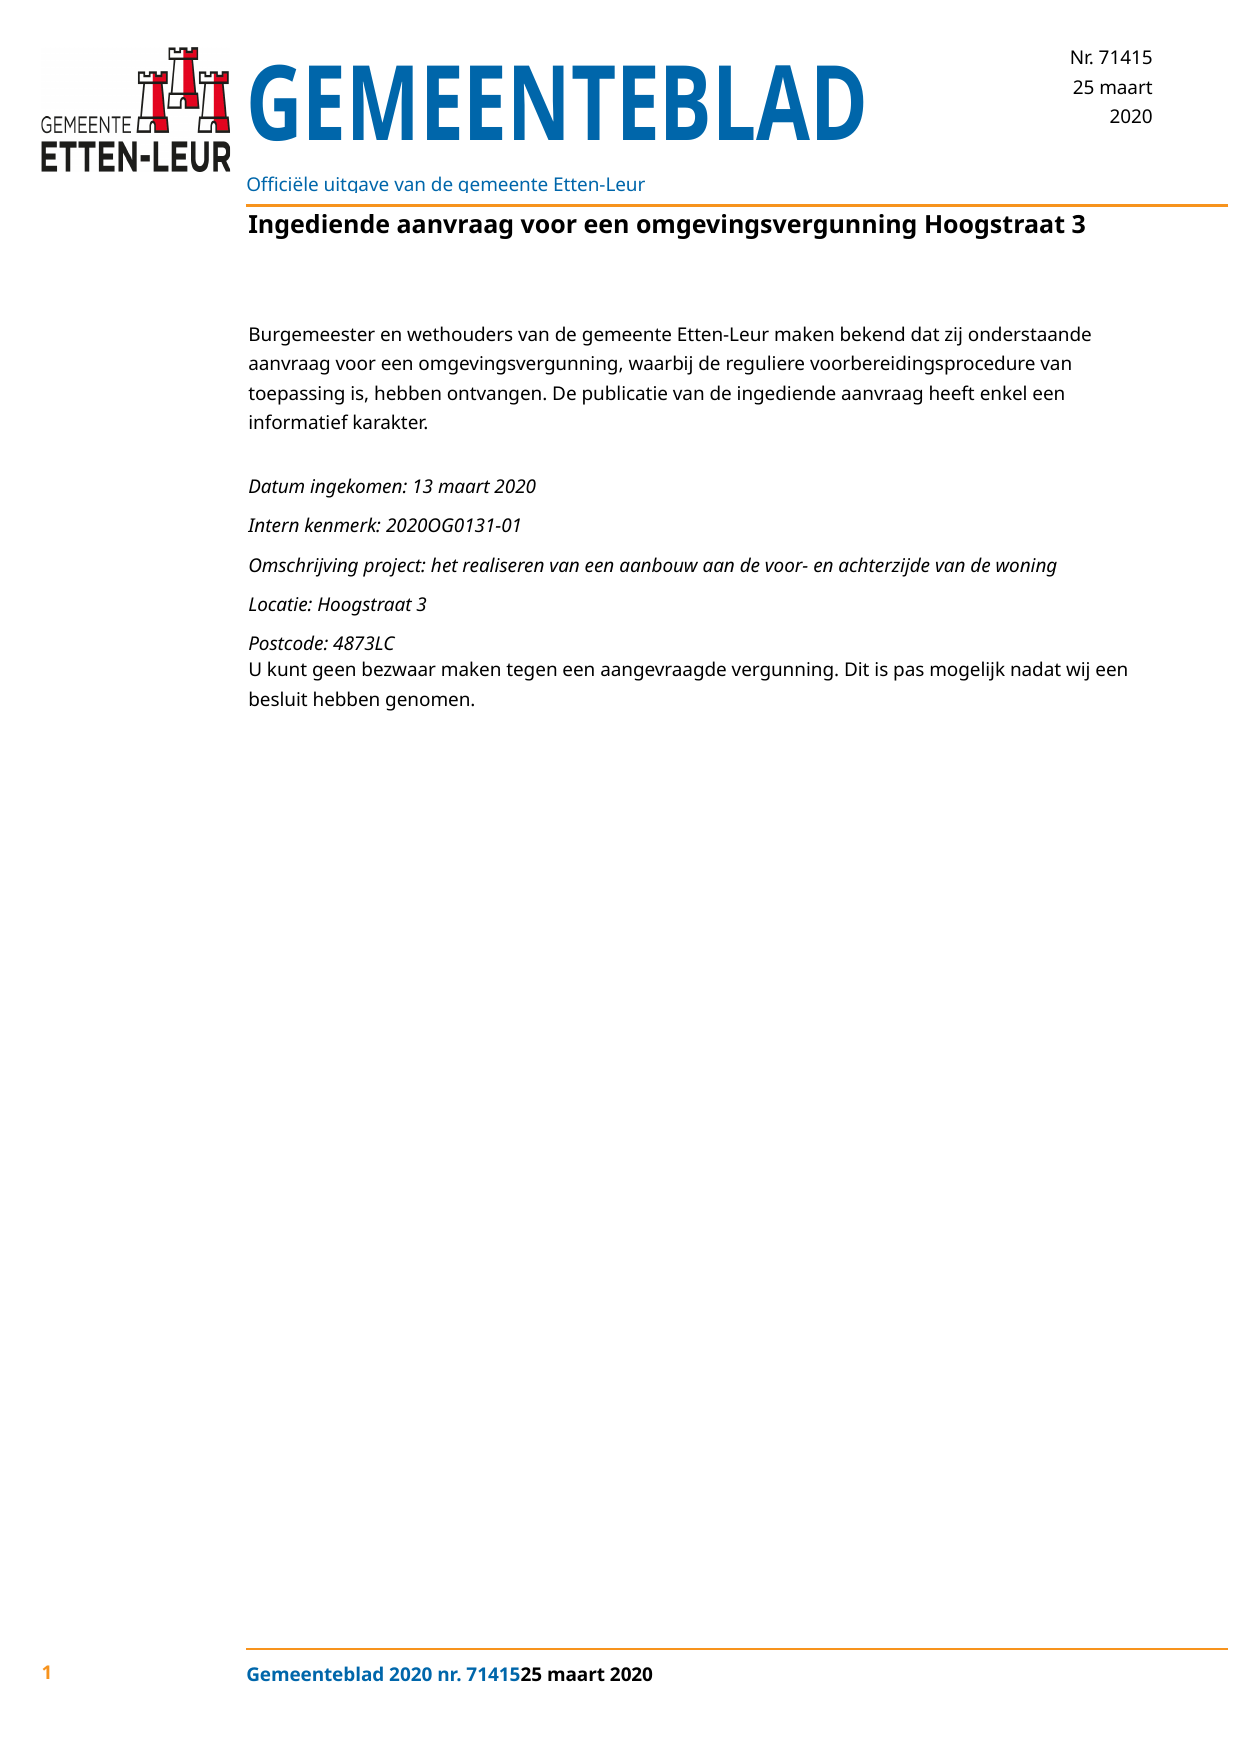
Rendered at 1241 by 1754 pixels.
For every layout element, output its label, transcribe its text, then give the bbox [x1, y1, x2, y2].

picture [41, 47, 231, 172]
text Datum ingekomen: 13 maart 2020 [248, 473, 1152, 499]
text Omschrijving project: het realiseren van een aanbouw aan de voor- en achterzijde van de woning [248, 552, 1152, 578]
text Intern kenmerk: 2020OG0131-01 [248, 513, 1152, 538]
text Postcode: 4873LC [248, 631, 1152, 656]
text U kunt geen bezwaar maken tegen een aangevraagde vergunning. Dit is pas mogelijk nadat wij een besluit hebben genomen. [248, 656, 1152, 712]
text Locatie: Hoogstraat 3 [248, 591, 1152, 617]
text Burgemeester en wethouders van de gemeente Etten-Leur maken bekend dat zij onderstaande aanvraag voor een omgevingsvergunning, waarbij de reguliere voorbereidingsprocedure van toepassing is, hebben ontvangen. De publicatie van de ingediende aanvraag heeft enkel een informatief karakter. [248, 321, 1152, 435]
text Ingediende aanvraag voor een omgevingsvergunning Hoogstraat 3 [248, 207, 1152, 241]
